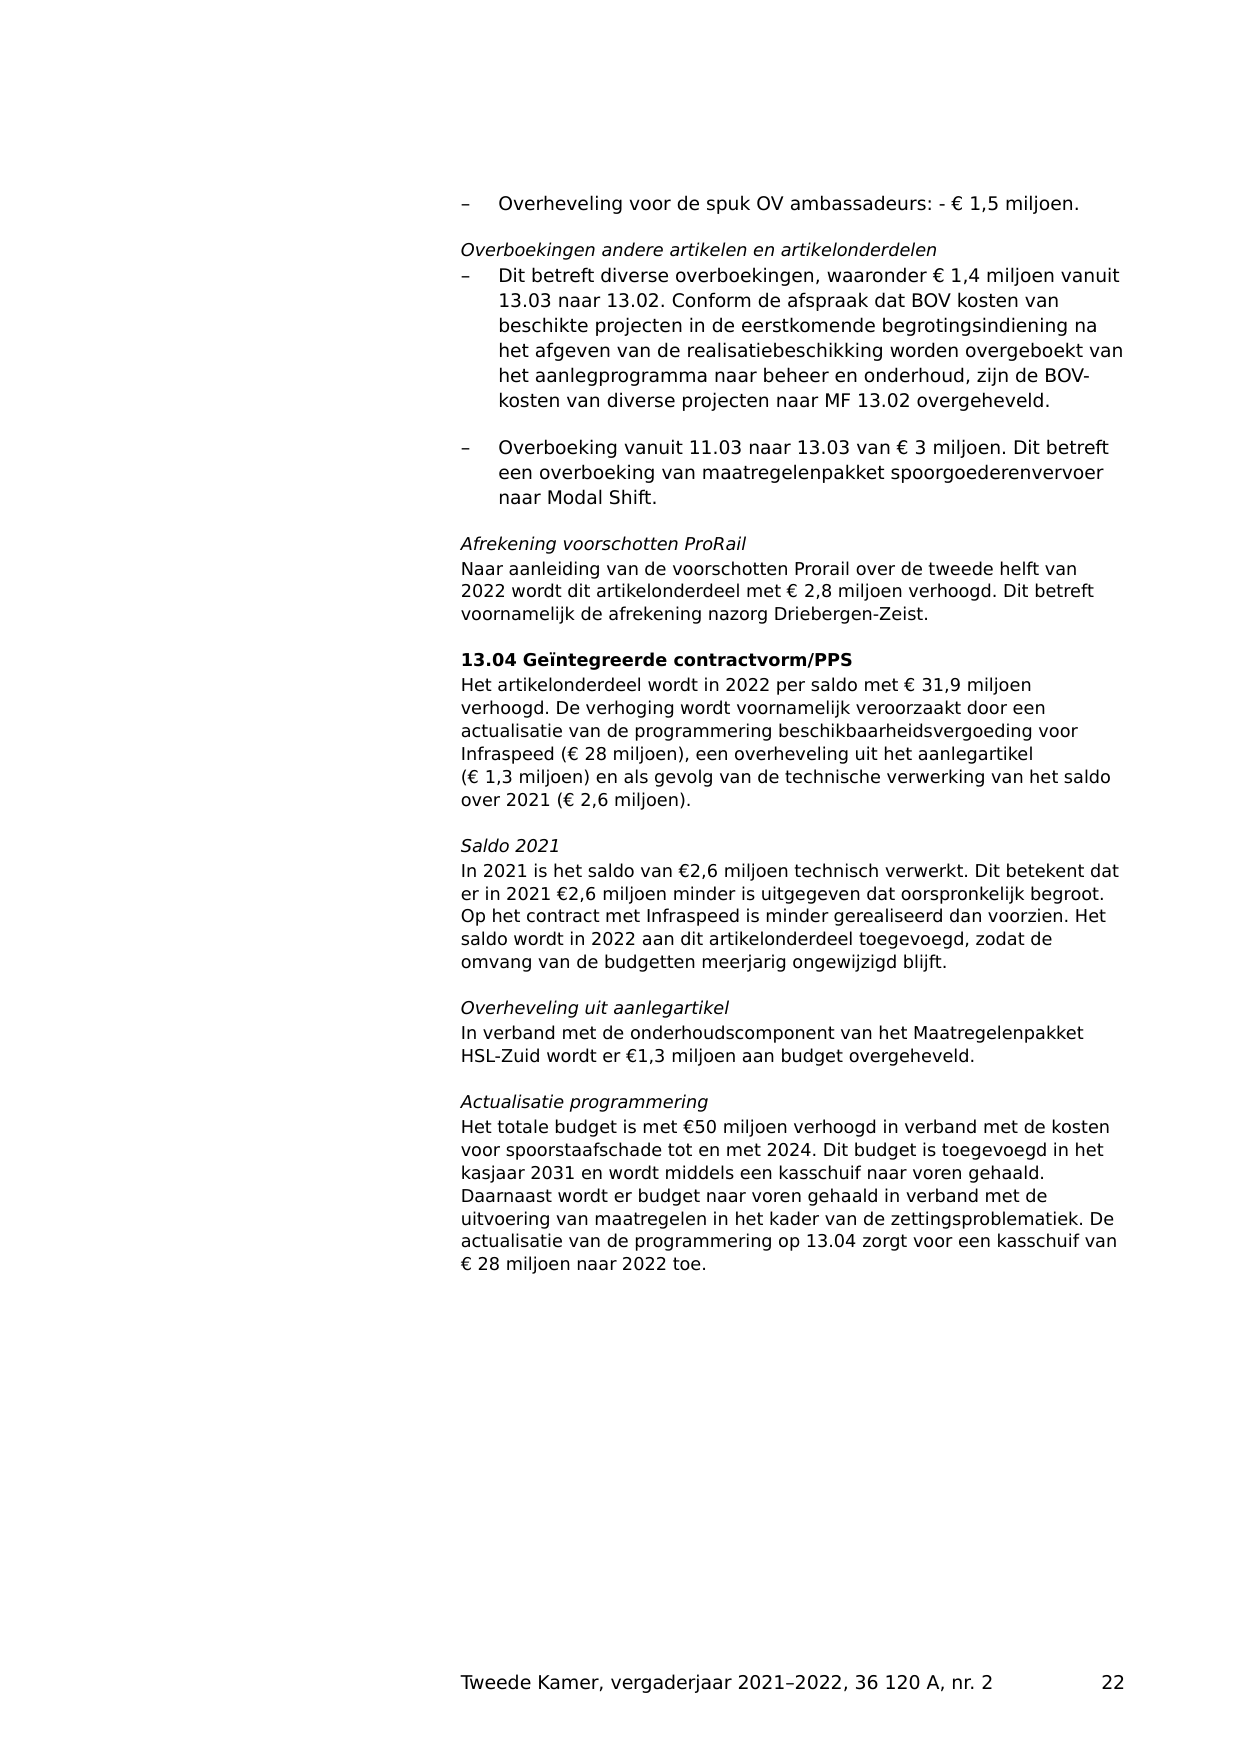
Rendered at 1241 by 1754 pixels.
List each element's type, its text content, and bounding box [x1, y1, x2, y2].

list Dit betreft diverse overboekingen, waaronder € 1,4 miljoen vanuit 13.03 naar 13.02. Conform de afspraak dat BOV kosten van beschikte projecten in de eerstkomende begrotingsindiening na het afgeven van de realisatiebeschikking worden overgeboekt van het aanlegprogramma naar beheer en onderhoud, zijn de BOV-kosten van diverse projecten naar MF 13.02 overgeheveld. [461, 263, 1125, 413]
text Actualisatie programmering [461, 1090, 1125, 1113]
text Saldo 2021 [461, 834, 1125, 857]
text Naar aanleiding van de voorschotten Prorail over de tweede helft van 2022 wordt dit artikelonderdeel met € 2,8 miljoen verhoogd. Dit betreft voornamelijk de afrekening nazorg Driebergen-Zeist. [461, 557, 1125, 625]
text Het totale budget is met €50 miljoen verhoogd in verband met de kosten voor spoorstaafschade tot en met 2024. Dit budget is toegevoegd in het kasjaar 2031 en wordt middels een kasschuif naar voren gehaald. Daarnaast wordt er budget naar voren gehaald in verband met de uitvoering van maatregelen in het kader van de zettingsproblematiek. De actualisatie van de programmering op 13.04 zorgt voor een kasschuif van € 28 miljoen naar 2022 toe. [461, 1115, 1125, 1275]
text Afrekening voorschotten ProRail [461, 532, 1125, 554]
text In verband met de onderhoudscomponent van het Maatregelenpakket HSL-Zuid wordt er €1,3 miljoen aan budget overgeheveld. [461, 1021, 1125, 1067]
list Overheveling voor de spuk OV ambassadeurs: - € 1,5 miljoen. [461, 191, 1125, 216]
text Het artikelonderdeel wordt in 2022 per saldo met € 31,9 miljoen verhoogd. De verhoging wordt voornamelijk veroorzaakt door een actualisatie van de programmering beschikbaarheidsvergoeding voor Infraspeed (€ 28 miljoen), een overheveling uit het aanlegartikel (€ 1,3 miljoen) en als gevolg van de technische verwerking van het saldo over 2021 (€ 2,6 miljoen). [461, 673, 1125, 811]
text 13.04 Geïntegreerde contractvorm/PPS [461, 648, 1125, 671]
list Overboeking vanuit 11.03 naar 13.03 van € 3 miljoen. Dit betreft een overboeking van maatregelenpakket spoorgoederenvervoer naar Modal Shift. [461, 435, 1125, 510]
text Overboekingen andere artikelen en artikelonderdelen [461, 238, 1125, 261]
text In 2021 is het saldo van €2,6 miljoen technisch verwerkt. Dit betekent dat er in 2021 €2,6 miljoen minder is uitgegeven dat oorspronkelijk begroot. Op het contract met Infraspeed is minder gerealiseerd dan voorzien. Het saldo wordt in 2022 aan dit artikelonderdeel toegevoegd, zodat de omvang van de budgetten meerjarig ongewijzigd blijft. [461, 859, 1125, 973]
text Overheveling uit aanlegartikel [461, 996, 1125, 1019]
